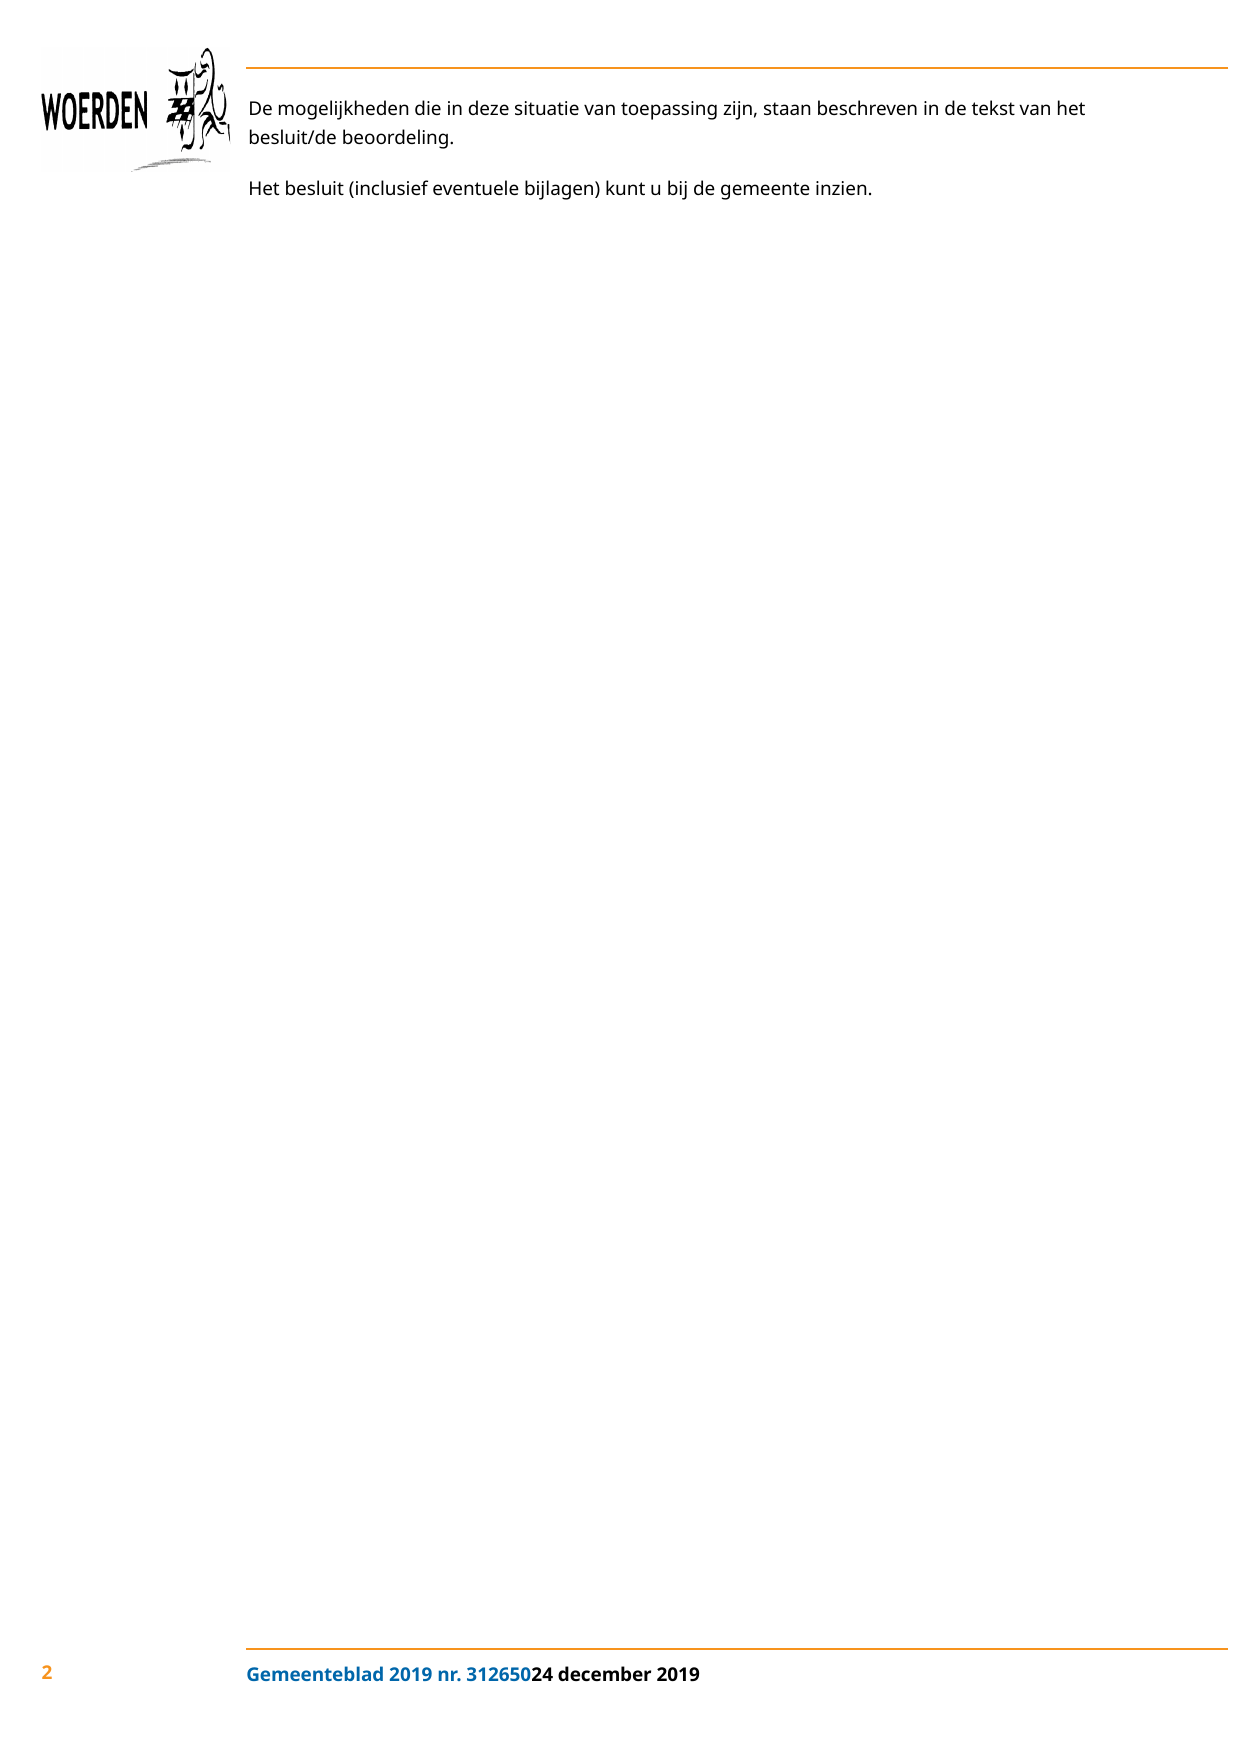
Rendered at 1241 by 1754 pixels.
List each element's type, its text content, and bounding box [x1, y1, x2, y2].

picture [41, 47, 231, 172]
text Het besluit (inclusief eventuele bijlagen) kunt u bij de gemeente inzien. [248, 175, 1152, 201]
text De mogelijkheden die in deze situatie van toepassing zijn, staan beschreven in de tekst van het besluit/de beoordeling. [248, 95, 1152, 150]
